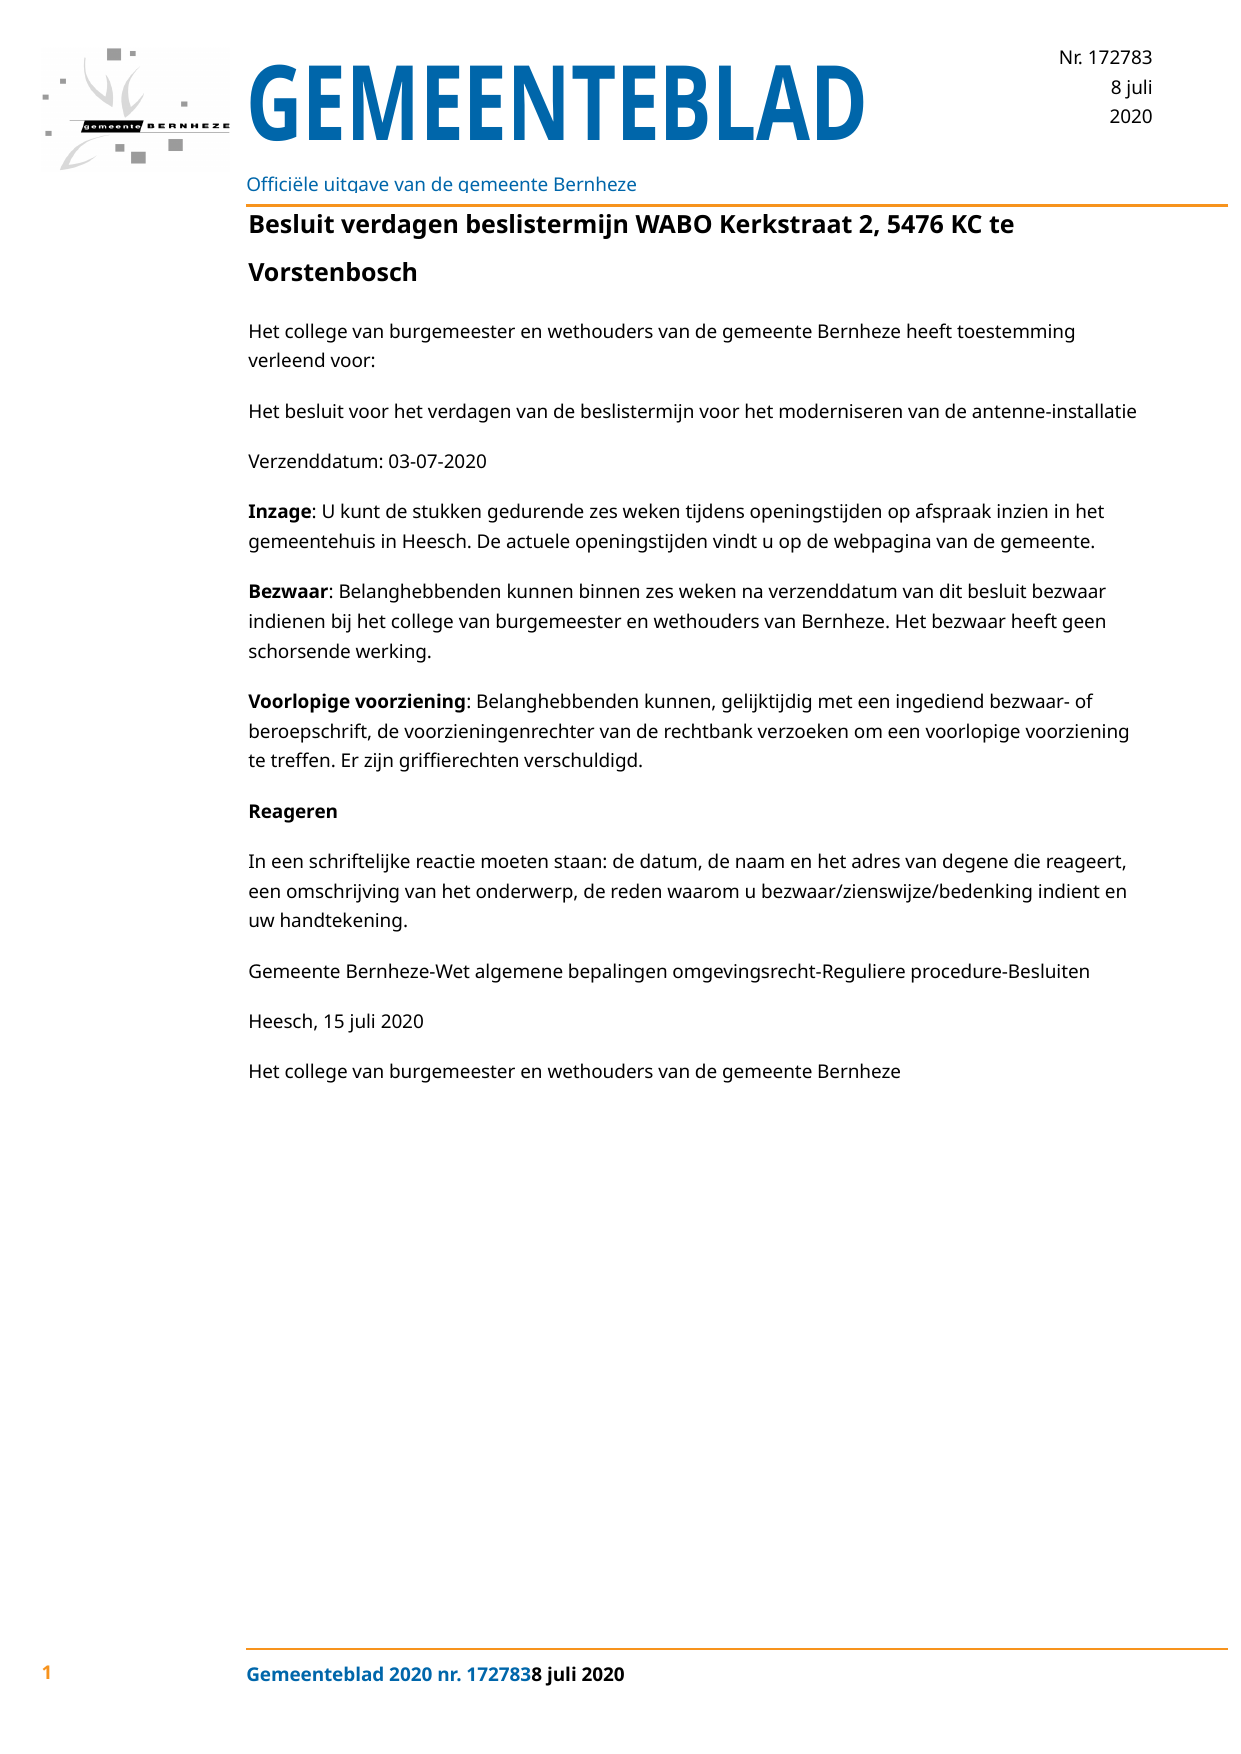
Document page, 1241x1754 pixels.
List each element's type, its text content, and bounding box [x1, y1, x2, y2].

text Besluit verdagen beslistermijn WABO Kerkstraat 2, 5476 KC te Vorstenbosch [248, 207, 1152, 288]
text Inzage: U kunt de stukken gedurende zes weken tijdens openingstijden op afspraak inzien in het gemeentehuis in Heesch. De actuele openingstijden vindt u op de webpagina van de gemeente. [248, 499, 1152, 554]
text Verzenddatum: 03-07-2020 [248, 448, 1152, 474]
text Reageren [248, 798, 1152, 824]
text Gemeente Bernheze-Wet algemene bepalingen omgevingsrecht-Reguliere procedure-Besluiten [248, 958, 1152, 984]
text Het college van burgemeester en wethouders van de gemeente Bernheze [248, 1059, 1152, 1084]
text Bezwaar: Belanghebbenden kunnen binnen zes weken na verzenddatum van dit besluit bezwaar indienen bij het college van burgemeester en wethouders van Bernheze. Het bezwaar heeft geen schorsende werking. [248, 579, 1152, 664]
text Heesch, 15 juli 2020 [248, 1008, 1152, 1034]
text In een schriftelijke reactie moeten staan: de datum, de naam en het adres van degene die reageert, een omschrijving van het onderwerp, de reden waarom u bezwaar/zienswijze/bedenking indient en uw handtekening. [248, 848, 1152, 933]
picture [41, 47, 231, 172]
text Het besluit voor het verdagen van de beslistermijn voor het moderniseren van de antenne-installatie [248, 398, 1152, 424]
text Het college van burgemeester en wethouders van de gemeente Bernheze heeft toestemming verleend voor: [248, 318, 1152, 373]
text Voorlopige voorziening: Belanghebbenden kunnen, gelijktijdig met een ingediend bezwaar- of beroepschrift, de voorzieningenrechter van de rechtbank verzoeken om een voorlopige voorziening te treffen. Er zijn griffierechten verschuldigd. [248, 688, 1152, 773]
